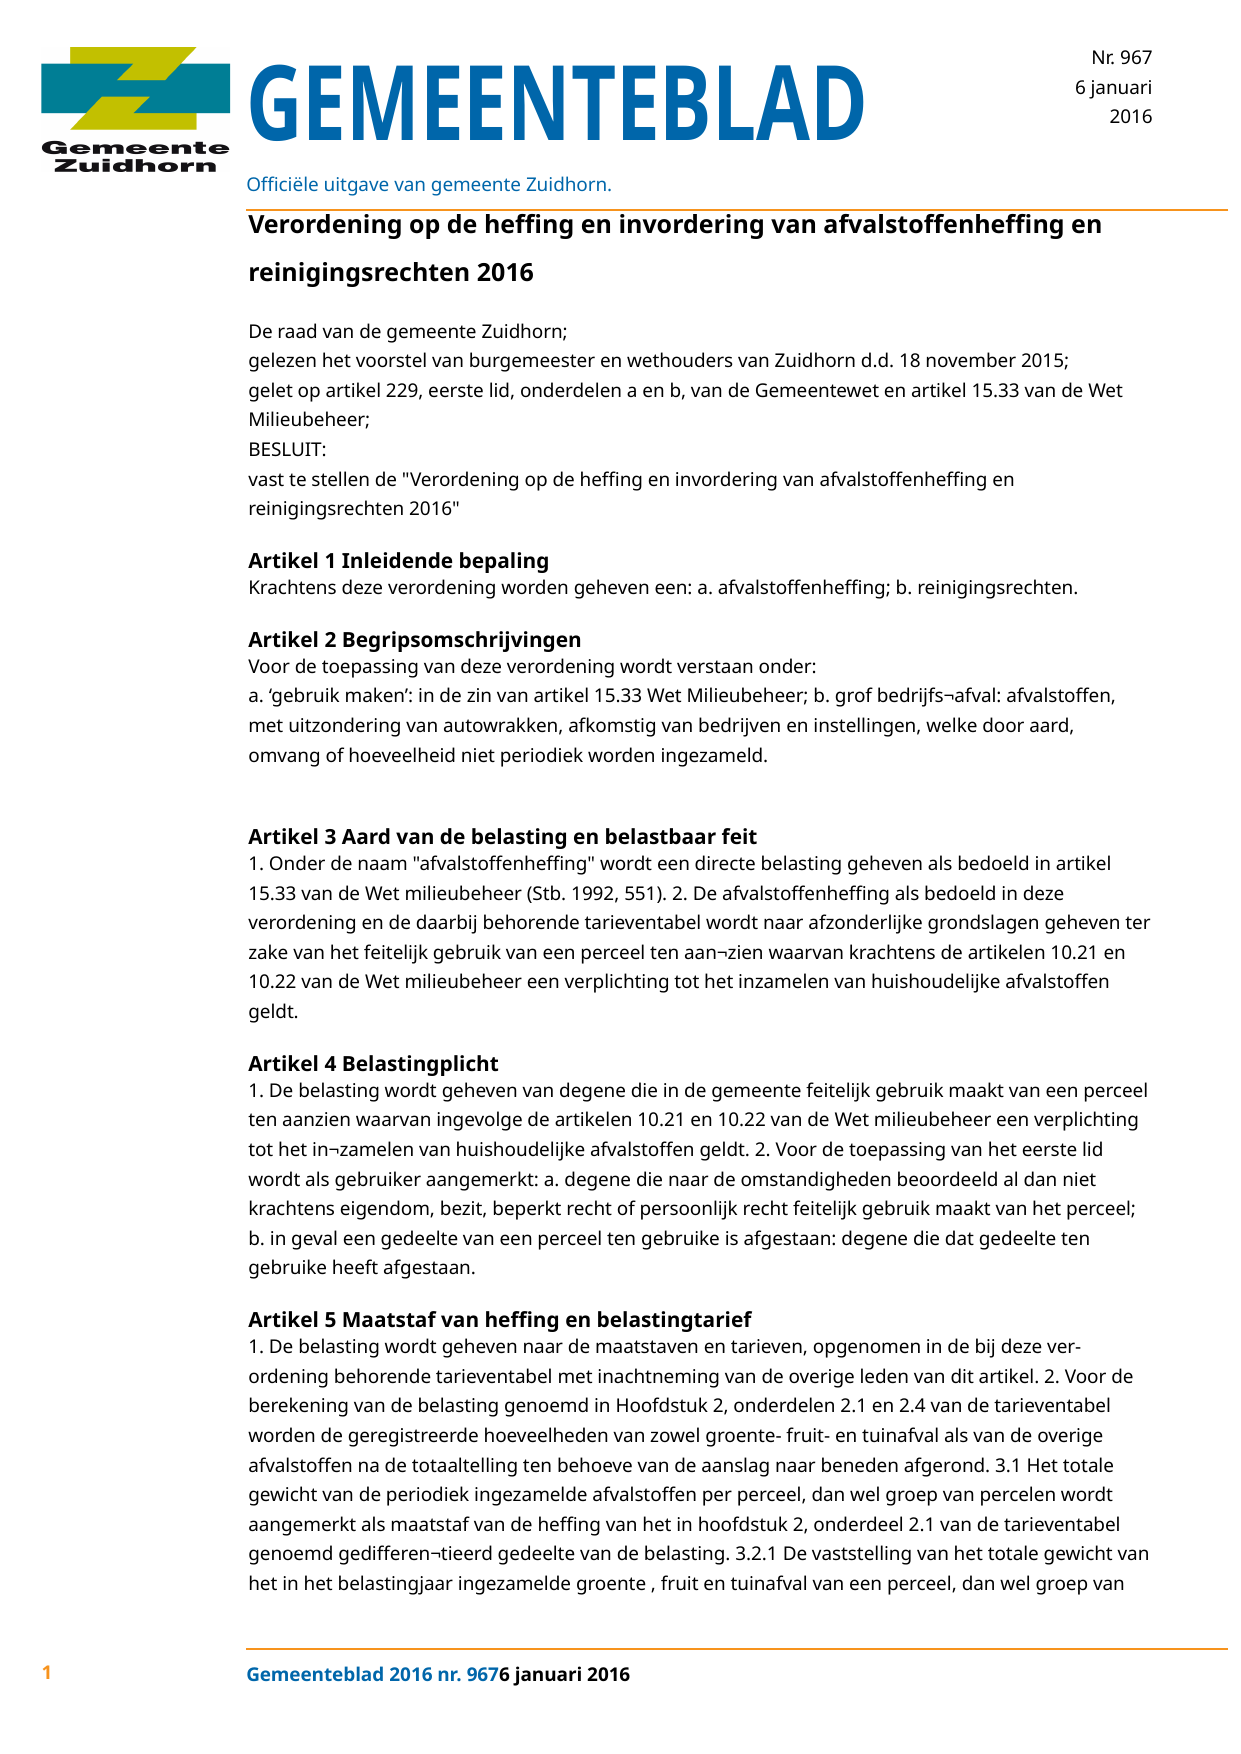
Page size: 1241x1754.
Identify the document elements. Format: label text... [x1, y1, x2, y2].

text Krachtens deze verordening worden geheven een: a. afvalstoffenheffing; b. reinigingsrechten. [248, 574, 1152, 600]
text Artikel 4 Belastingplicht [248, 1049, 1152, 1077]
text BESLUIT: [248, 436, 1152, 462]
text 1. De belasting wordt geheven van degene die in de gemeente feitelijk gebruik maakt van een perceel ten aanzien waarvan ingevolge de artikelen 10.21 en 10.22 van de Wet milieubeheer een verplichting tot het in¬zamelen van huishoudelijke afvalstoffen geldt. 2. Voor de toepassing van het eerste lid wordt als gebruiker aangemerkt: a. degene die naar de omstandigheden beoordeeld al dan niet krachtens eigendom, bezit, beperkt recht of persoonlijk recht feitelijk gebruik maakt van het perceel; b. in geval een gedeelte van een perceel ten gebruike is afgestaan: degene die dat gedeelte ten gebruike heeft afgestaan. [248, 1077, 1152, 1280]
text 1. Onder de naam "afvalstoffenheffing" wordt een directe belasting geheven als bedoeld in artikel 15.33 van de Wet milieubeheer (Stb. 1992, 551). 2. De afvalstoffenheffing als bedoeld in deze verordening en de daarbij behorende tarieventabel wordt naar afzonderlijke grondslagen geheven ter zake van het feitelijk gebruik van een perceel ten aan¬zien waarvan krachtens de artikelen 10.21 en 10.22 van de Wet milieubeheer een verplichting tot het inzamelen van huishoudelijke afvalstoffen geldt. [248, 850, 1152, 1024]
text De raad van de gemeente Zuidhorn; [248, 318, 1152, 344]
text Artikel 3 Aard van de belasting en belastbaar feit [248, 822, 1152, 850]
text vast te stellen de "Verordening op de heffing en invordering van afvalstoffenheffing en reinigingsrechten 2016" [248, 466, 1152, 521]
text Artikel 1 Inleidende bepaling [248, 546, 1152, 574]
text Artikel 5 Maatstaf van heffing en belastingtarief [248, 1305, 1152, 1333]
text gelezen het voorstel van burgemeester en wethouders van Zuidhorn d.d. 18 november 2015; [248, 347, 1152, 373]
text 1. De belasting wordt geheven naar de maatstaven en tarieven, opgenomen in de bij deze ver-ordening behorende tarieventabel met inachtneming van de overige leden van dit artikel. 2. Voor de berekening van de belasting genoemd in Hoofdstuk 2, onderdelen 2.1 en 2.4 van de tarieventabel worden de geregistreerde hoeveelheden van zowel groente- fruit- en tuinafval als van de overige afvalstoffen na de totaaltelling ten behoeve van de aanslag naar beneden afgerond. 3.1 Het totale gewicht van de periodiek ingezamelde afvalstoffen per perceel, dan wel groep van percelen wordt aangemerkt als maatstaf van de heffing van het in hoofdstuk 2, onderdeel 2.1 van de tarieventabel genoemd gedifferen¬tieerd gedeelte van de belasting. 3.2.1 De vaststelling van het totale gewicht van het in het belastingjaar ingezamelde groente , fruit en tuinafval van een perceel, dan wel groep van [248, 1333, 1152, 1596]
text gelet op artikel 229, eerste lid, onderdelen a en b, van de Gemeentewet en artikel 15.33 van de Wet Milieubeheer; [248, 377, 1152, 432]
text Artikel 2 Begripsomschrijvingen [248, 625, 1152, 653]
text Verordening op de heffing en invordering van afvalstoffenheffing en reinigingsrechten 2016 [248, 211, 1152, 288]
picture [41, 47, 231, 172]
text Voor de toepassing van deze verordening wordt verstaan onder: [248, 653, 1152, 679]
text a. ‘gebruik maken’: in de zin van artikel 15.33 Wet Milieubeheer; b. grof bedrijfs¬afval: afvalstoffen, met uitzondering van autowrakken, afkomstig van bedrijven en instellingen, welke door aard, omvang of hoeveelheid niet periodiek worden ingezameld. [248, 683, 1152, 768]
